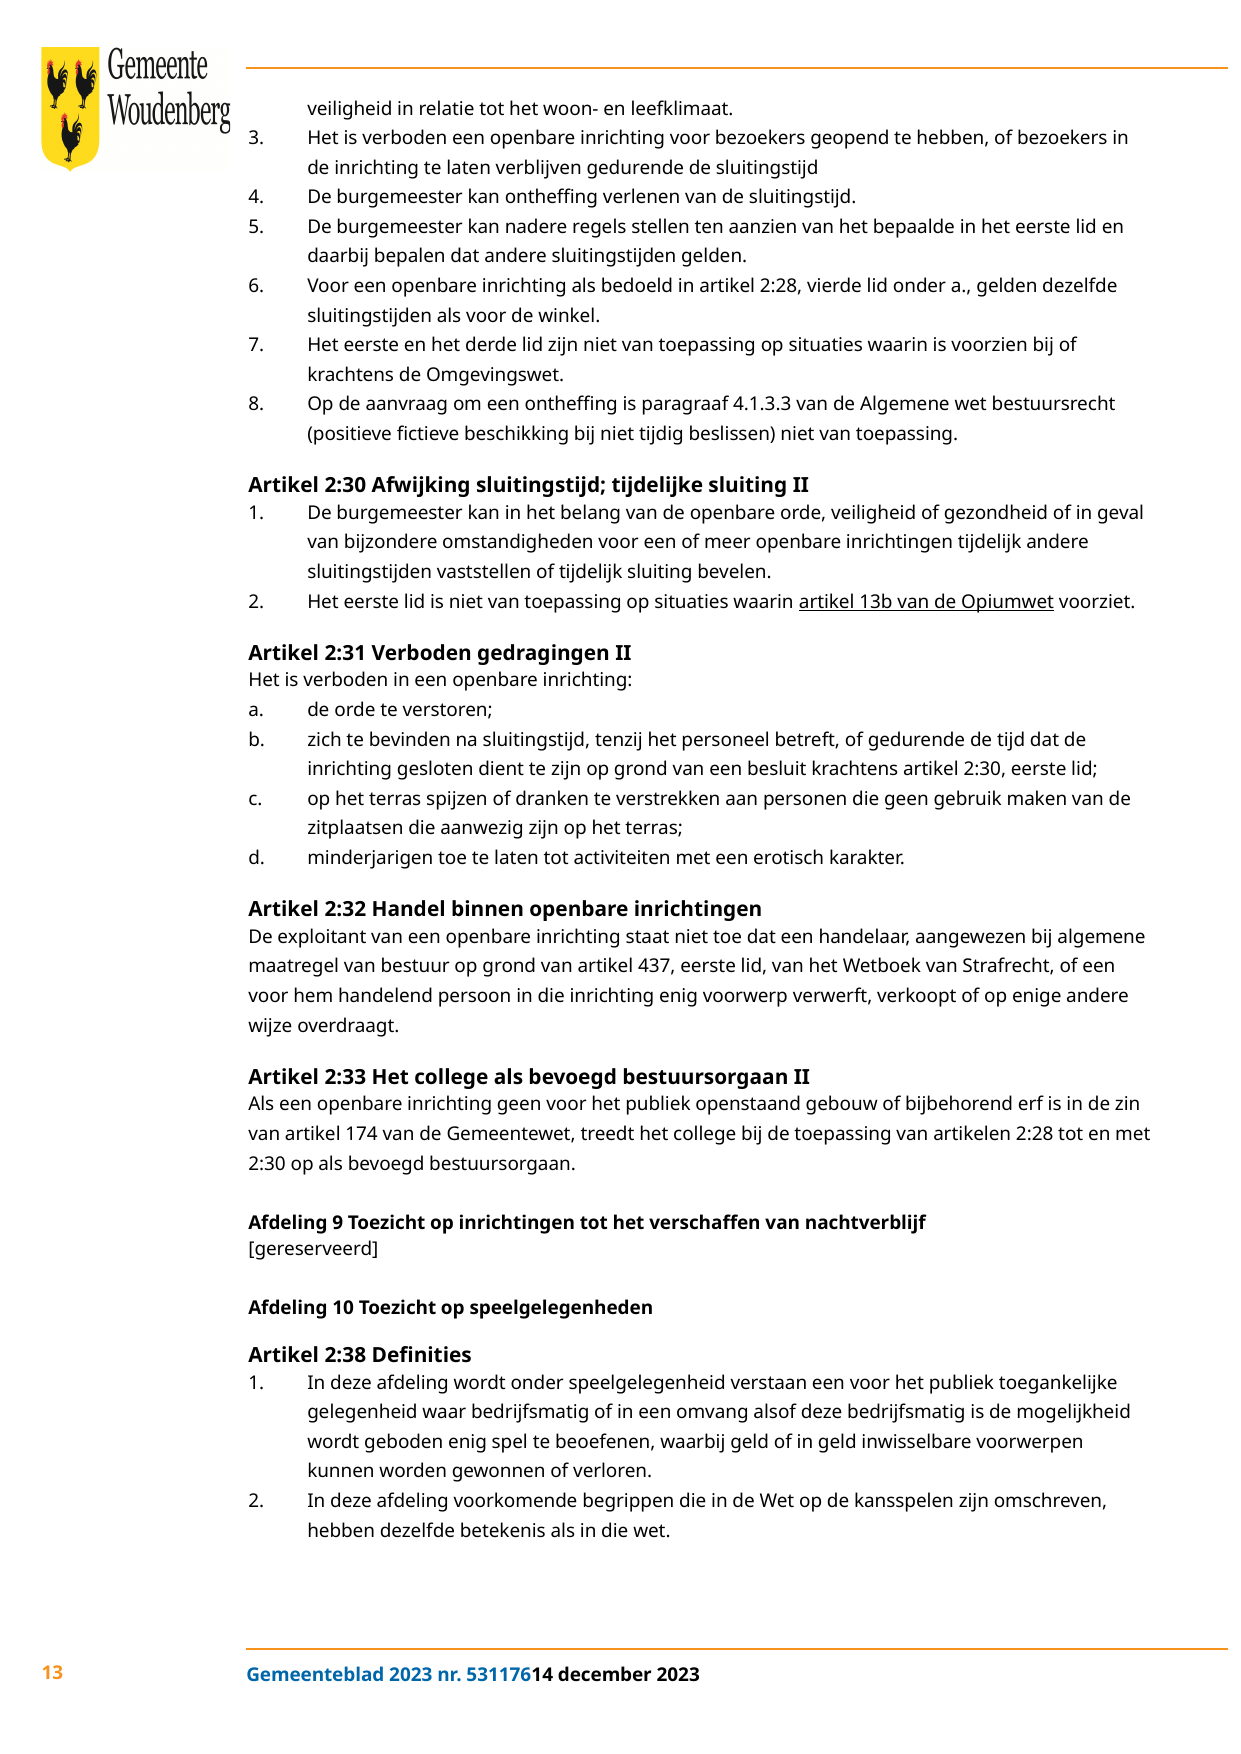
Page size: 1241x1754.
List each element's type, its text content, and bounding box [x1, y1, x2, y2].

list De burgemeester kan nadere regels stellen ten aanzien van het bepaalde in het eerste lid en daarbij bepalen dat andere sluitingstijden gelden. [248, 213, 1152, 268]
text Artikel 2:32 Handel binnen openbare inrichtingen [248, 894, 1152, 923]
list op het terras spijzen of dranken te verstrekken aan personen die geen gebruik maken van de zitplaatsen die aanwezig zijn op het terras; [248, 785, 1152, 840]
picture [41, 47, 231, 172]
text Het is verboden in een openbare inrichting: [248, 667, 1152, 692]
text De exploitant van een openbare inrichting staat niet toe dat een handelaar, aangewezen bij algemene maatregel van bestuur op grond van artikel 437, eerste lid, van het Wetboek van Strafrecht, of een voor hem handelend persoon in die inrichting enig voorwerp verwerft, verkoopt of op enige andere wijze overdraagt. [248, 923, 1152, 1037]
list zich te bevinden na sluitingstijd, tenzij het personeel betreft, of gedurende de tijd dat de inrichting gesloten dient te zijn op grond van een besluit krachtens artikel 2:30, eerste lid; [248, 726, 1152, 781]
text Artikel 2:31 Verboden gedragingen II [248, 638, 1152, 667]
text Afdeling 10 Toezicht op speelgelegenheden [248, 1294, 1152, 1319]
list Het is verboden een openbare inrichting voor bezoekers geopend te hebben, of bezoekers in de inrichting te laten verblijven gedurende de sluitingstijd [248, 124, 1152, 180]
list De burgemeester kan ontheffing verlenen van de sluitingstijd. [248, 183, 1152, 209]
list minderjarigen toe te laten tot activiteiten met een erotisch karakter. [248, 844, 1152, 870]
list In deze afdeling wordt onder speelgelegenheid verstaan een voor het publiek toegankelijke gelegenheid waar bedrijfsmatig of in een omvang alsof deze bedrijfsmatig is de mogelijkheid wordt geboden enig spel te beoefenen, waarbij geld of in geld inwisselbare voorwerpen kunnen worden gewonnen of verloren. [248, 1369, 1152, 1483]
text Artikel 2:33 Het college als bevoegd bestuursorgaan II [248, 1062, 1152, 1091]
text Als een openbare inrichting geen voor het publiek openstaand gebouw of bijbehorend erf is in de zin van artikel 174 van de Gemeentewet, treedt het college bij de toepassing van artikelen 2:28 tot en met 2:30 op als bevoegd bestuursorgaan. [248, 1091, 1152, 1176]
list de orde te verstoren; [248, 696, 1152, 722]
text Artikel 2:38 Definities [248, 1340, 1152, 1369]
list In deze afdeling voorkomende begrippen die in de Wet op de kansspelen zijn omschreven, hebben dezelfde betekenis als in die wet. [248, 1487, 1152, 1542]
list Het eerste lid is niet van toepassing op situaties waarin artikel 13b van de Opiumwet voorziet. [248, 588, 1152, 613]
text [gereserveerd] [248, 1235, 1152, 1260]
list Het eerste en het derde lid zijn niet van toepassing op situaties waarin is voorzien bij of krachtens de Omgevingswet. [248, 331, 1152, 387]
list De burgemeester kan in het belang van de openbare orde, veiligheid of gezondheid of in geval van bijzondere omstandigheden voor een of meer openbare inrichtingen tijdelijk andere sluitingstijden vaststellen of tijdelijk sluiting bevelen. [248, 499, 1152, 584]
text Artikel 2:30 Afwijking sluitingstijd; tijdelijke sluiting II [248, 471, 1152, 499]
text Afdeling 9 Toezicht op inrichtingen tot het verschaffen van nachtverblijf [248, 1209, 1152, 1235]
list Voor een openbare inrichting als bedoeld in artikel 2:28, vierde lid onder a., gelden dezelfde sluitingstijden als voor de winkel. [248, 272, 1152, 328]
list veiligheid in relatie tot het woon- en leefklimaat. [248, 95, 1152, 121]
list Op de aanvraag om een ontheffing is paragraaf 4.1.3.3 van de Algemene wet bestuursrecht (positieve fictieve beschikking bij niet tijdig beslissen) niet van toepassing. [248, 391, 1152, 446]
